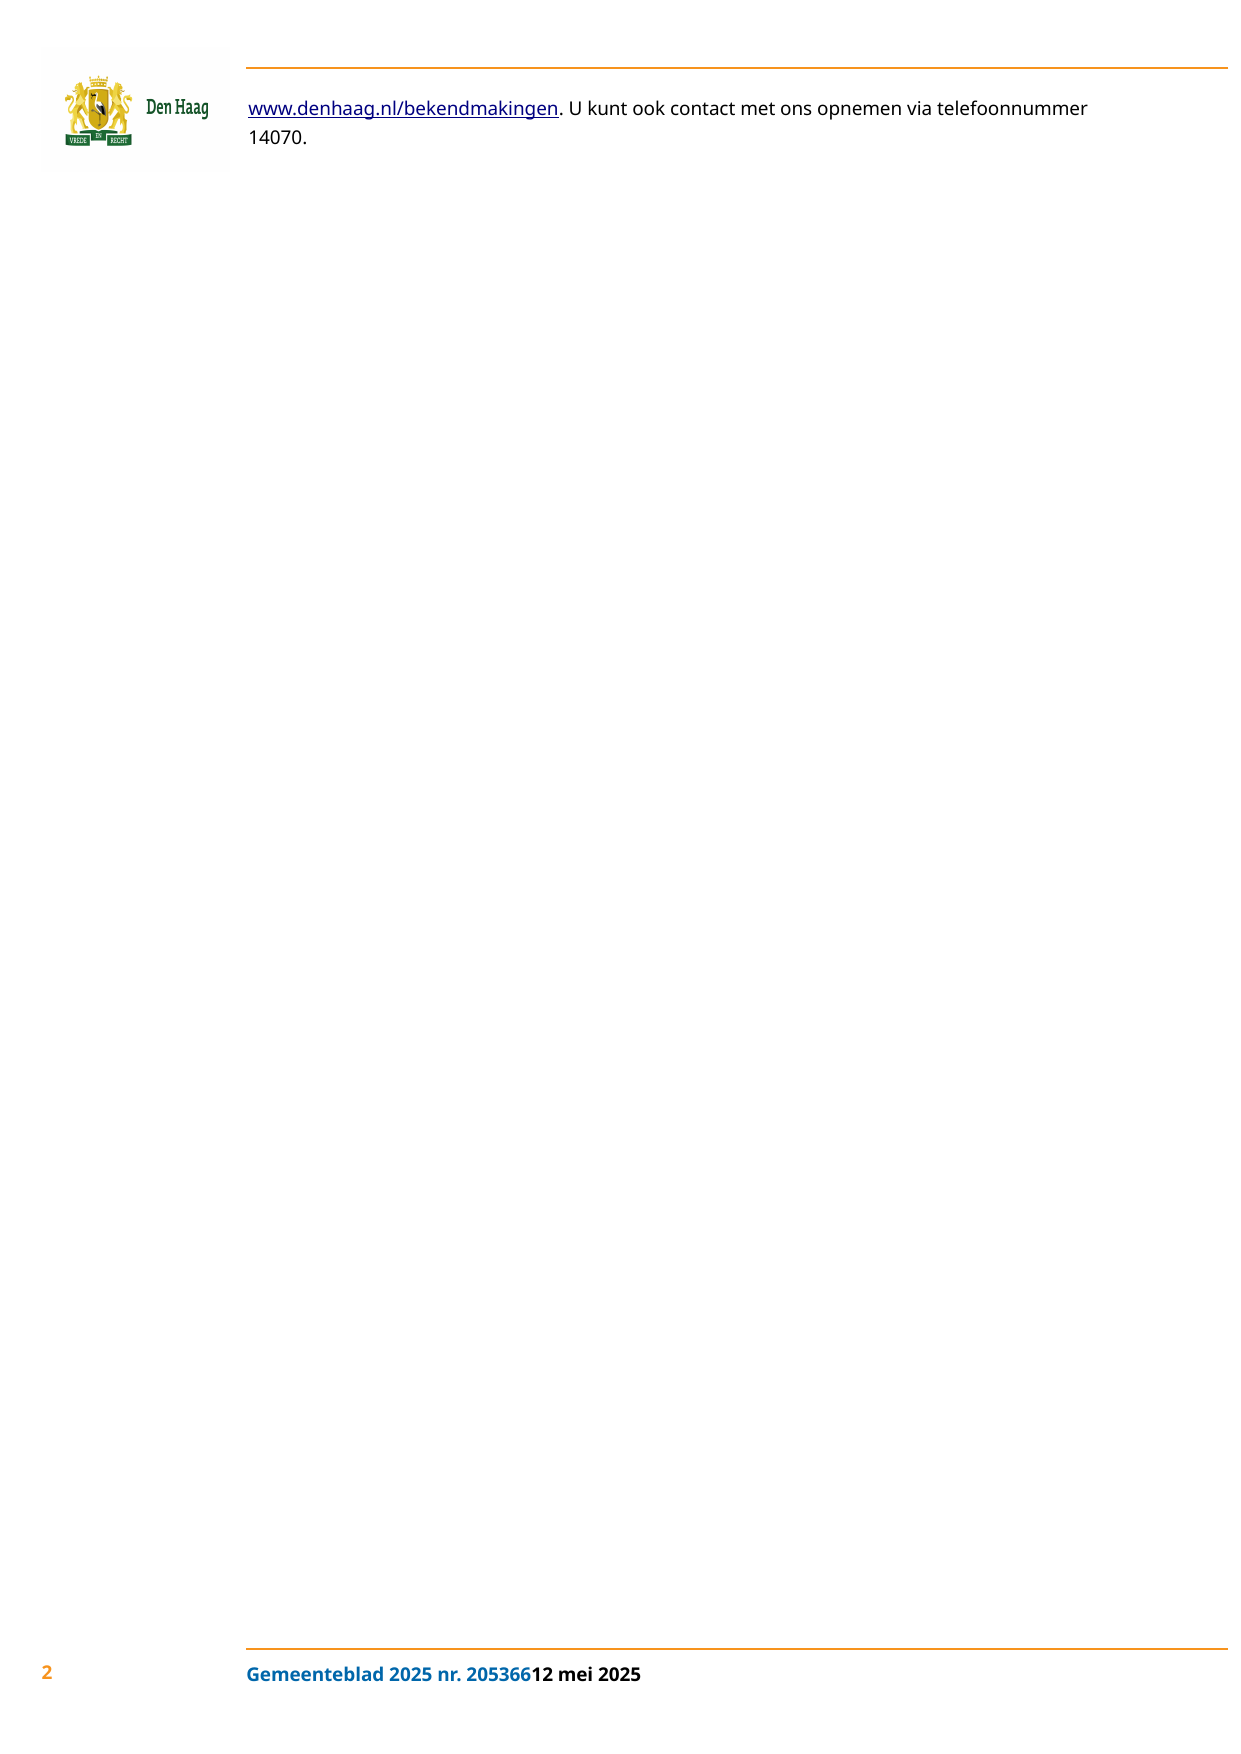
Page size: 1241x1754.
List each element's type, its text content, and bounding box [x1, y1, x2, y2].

text www.denhaag.nl/bekendmakingen. U kunt ook contact met ons opnemen via telefoonnummer 14070. [248, 95, 1152, 150]
picture [41, 47, 231, 172]
